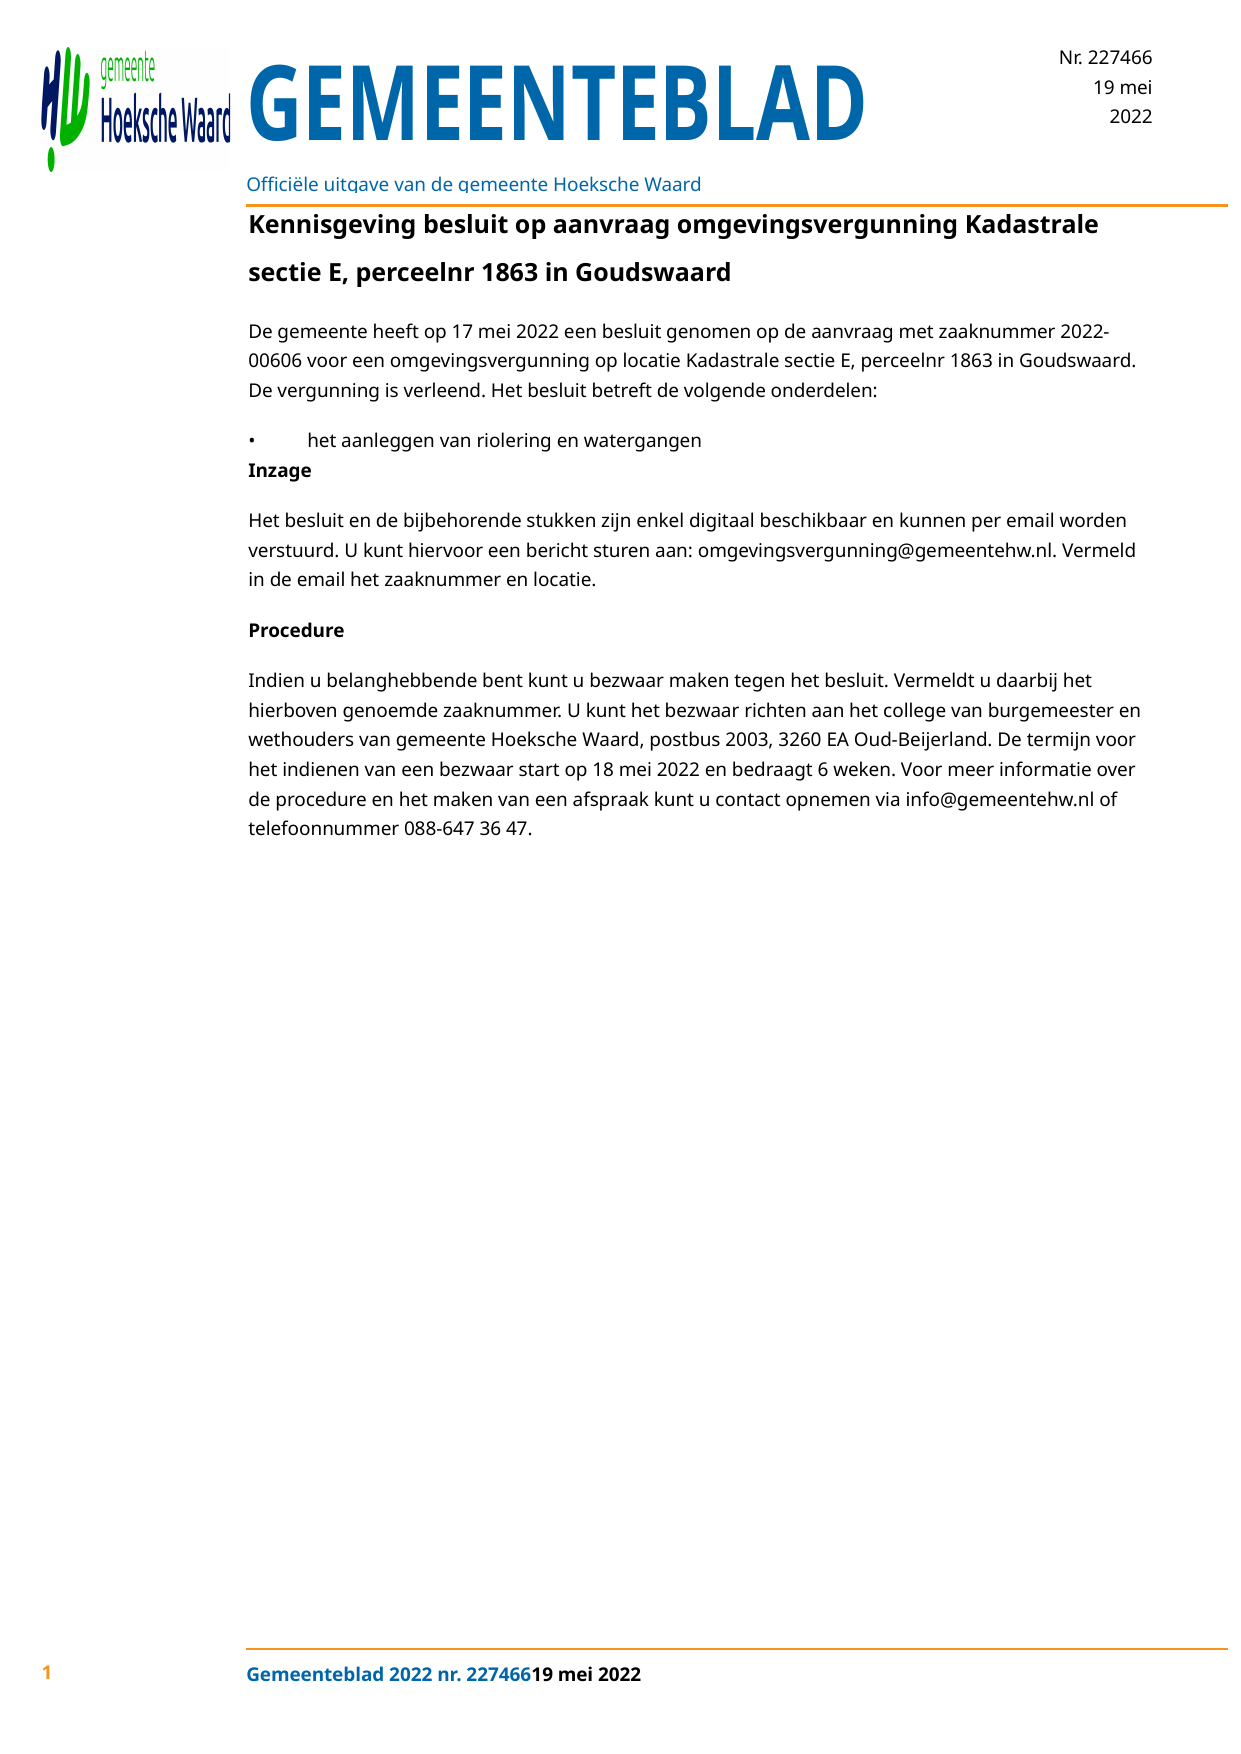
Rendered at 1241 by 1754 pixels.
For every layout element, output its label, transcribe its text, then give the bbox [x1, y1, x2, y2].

text De gemeente heeft op 17 mei 2022 een besluit genomen op de aanvraag met zaaknummer 2022-00606 voor een omgevingsvergunning op locatie Kadastrale sectie E, perceelnr 1863 in Goudswaard. De vergunning is verleend. Het besluit betreft de volgende onderdelen: [248, 318, 1152, 403]
text Indien u belanghebbende bent kunt u bezwaar maken tegen het besluit. Vermeldt u daarbij het hierboven genoemde zaaknummer. U kunt het bezwaar richten aan het college van burgemeester en wethouders van gemeente Hoeksche Waard, postbus 2003, 3260 EA Oud-Beijerland. De termijn voor het indienen van een bezwaar start op 18 mei 2022 en bedraagt 6 weken. Voor meer informatie over de procedure en het maken van een afspraak kunt u contact opnemen via info@gemeentehw.nl of telefoonnummer 088-647 36 47. [248, 667, 1152, 841]
list het aanleggen van riolering en watergangen [248, 427, 1152, 453]
text Het besluit en de bijbehorende stukken zijn enkel digitaal beschikbaar en kunnen per email worden verstuurd. U kunt hiervoor een bericht sturen aan: omgevingsvergunning@gemeentehw.nl. Vermeld in de email het zaaknummer en locatie. [248, 507, 1152, 592]
text Inzage [248, 457, 1152, 483]
text Kennisgeving besluit op aanvraag omgevingsvergunning Kadastrale sectie E, perceelnr 1863 in Goudswaard [248, 207, 1152, 288]
text Procedure [248, 617, 1152, 643]
picture [41, 47, 231, 172]
